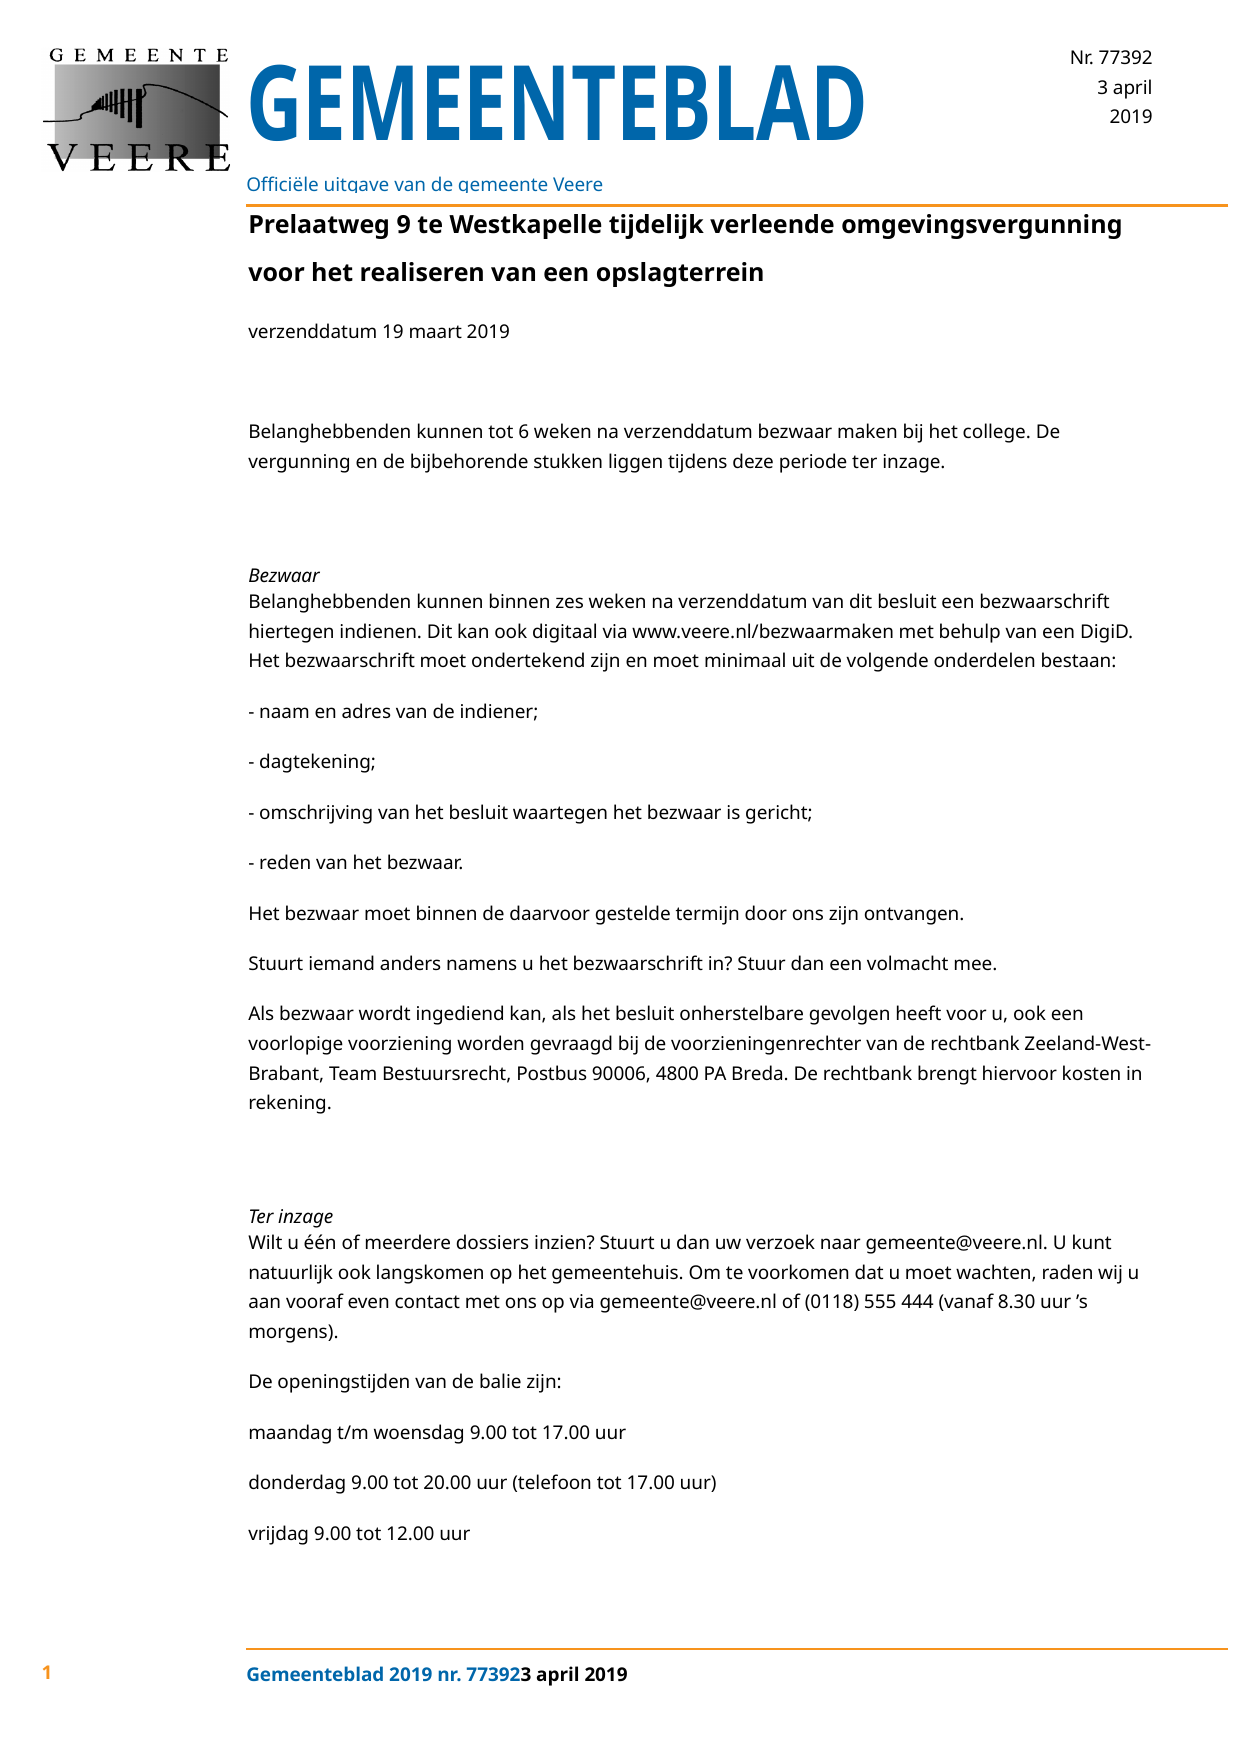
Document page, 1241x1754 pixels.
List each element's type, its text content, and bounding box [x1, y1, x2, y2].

text Stuurt iemand anders namens u het bezwaarschrift in? Stuur dan een volmacht mee. [248, 950, 1152, 976]
text vrijdag 9.00 tot 12.00 uur [248, 1520, 1152, 1546]
text - dagtekening; [248, 748, 1152, 774]
text Prelaatweg 9 te Westkapelle tijdelijk verleende omgevingsvergunning voor het realiseren van een opslagterrein [248, 207, 1152, 288]
text - reden van het bezwaar. [248, 849, 1152, 875]
text Als bezwaar wordt ingediend kan, als het besluit onherstelbare gevolgen heeft voor u, ook een voorlopige voorziening worden gevraagd bij de voorzieningenrechter van de rechtbank Zeeland-West-Brabant, Team Bestuursrecht, Postbus 90006, 4800 PA Breda. De rechtbank brengt hiervoor kosten in rekening. [248, 1001, 1152, 1115]
text Het bezwaar moet binnen de daarvoor gestelde termijn door ons zijn ontvangen. [248, 900, 1152, 925]
text maandag t/m woensdag 9.00 tot 17.00 uur [248, 1419, 1152, 1445]
text Bezwaar [248, 563, 1152, 588]
text - naam en adres van de indiener; [248, 698, 1152, 724]
text Belanghebbenden kunnen tot 6 weken na verzenddatum bezwaar maken bij het college. De vergunning en de bijbehorende stukken liggen tijdens deze periode ter inzage. [248, 419, 1152, 474]
text Wilt u één of meerdere dossiers inzien? Stuurt u dan uw verzoek naar gemeente@veere.nl. U kunt natuurlijk ook langskomen op het gemeentehuis. Om te voorkomen dat u moet wachten, raden wij u aan vooraf even contact met ons op via gemeente@veere.nl of (0118) 555 444 (vanaf 8.30 uur ’s morgens). [248, 1229, 1152, 1344]
text De openingstijden van de balie zijn: [248, 1368, 1152, 1394]
text verzenddatum 19 maart 2019 [248, 318, 1152, 344]
text Belanghebbenden kunnen binnen zes weken na verzenddatum van dit besluit een bezwaarschrift hiertegen indienen. Dit kan ook digitaal via www.veere.nl/bezwaarmaken met behulp van een DigiD. Het bezwaarschrift moet ondertekend zijn en moet minimaal uit de volgende onderdelen bestaan: [248, 588, 1152, 673]
text - omschrijving van het besluit waartegen het bezwaar is gericht; [248, 799, 1152, 824]
text Ter inzage [248, 1204, 1152, 1229]
text donderdag 9.00 tot 20.00 uur (telefoon tot 17.00 uur) [248, 1469, 1152, 1495]
picture [41, 47, 231, 172]
